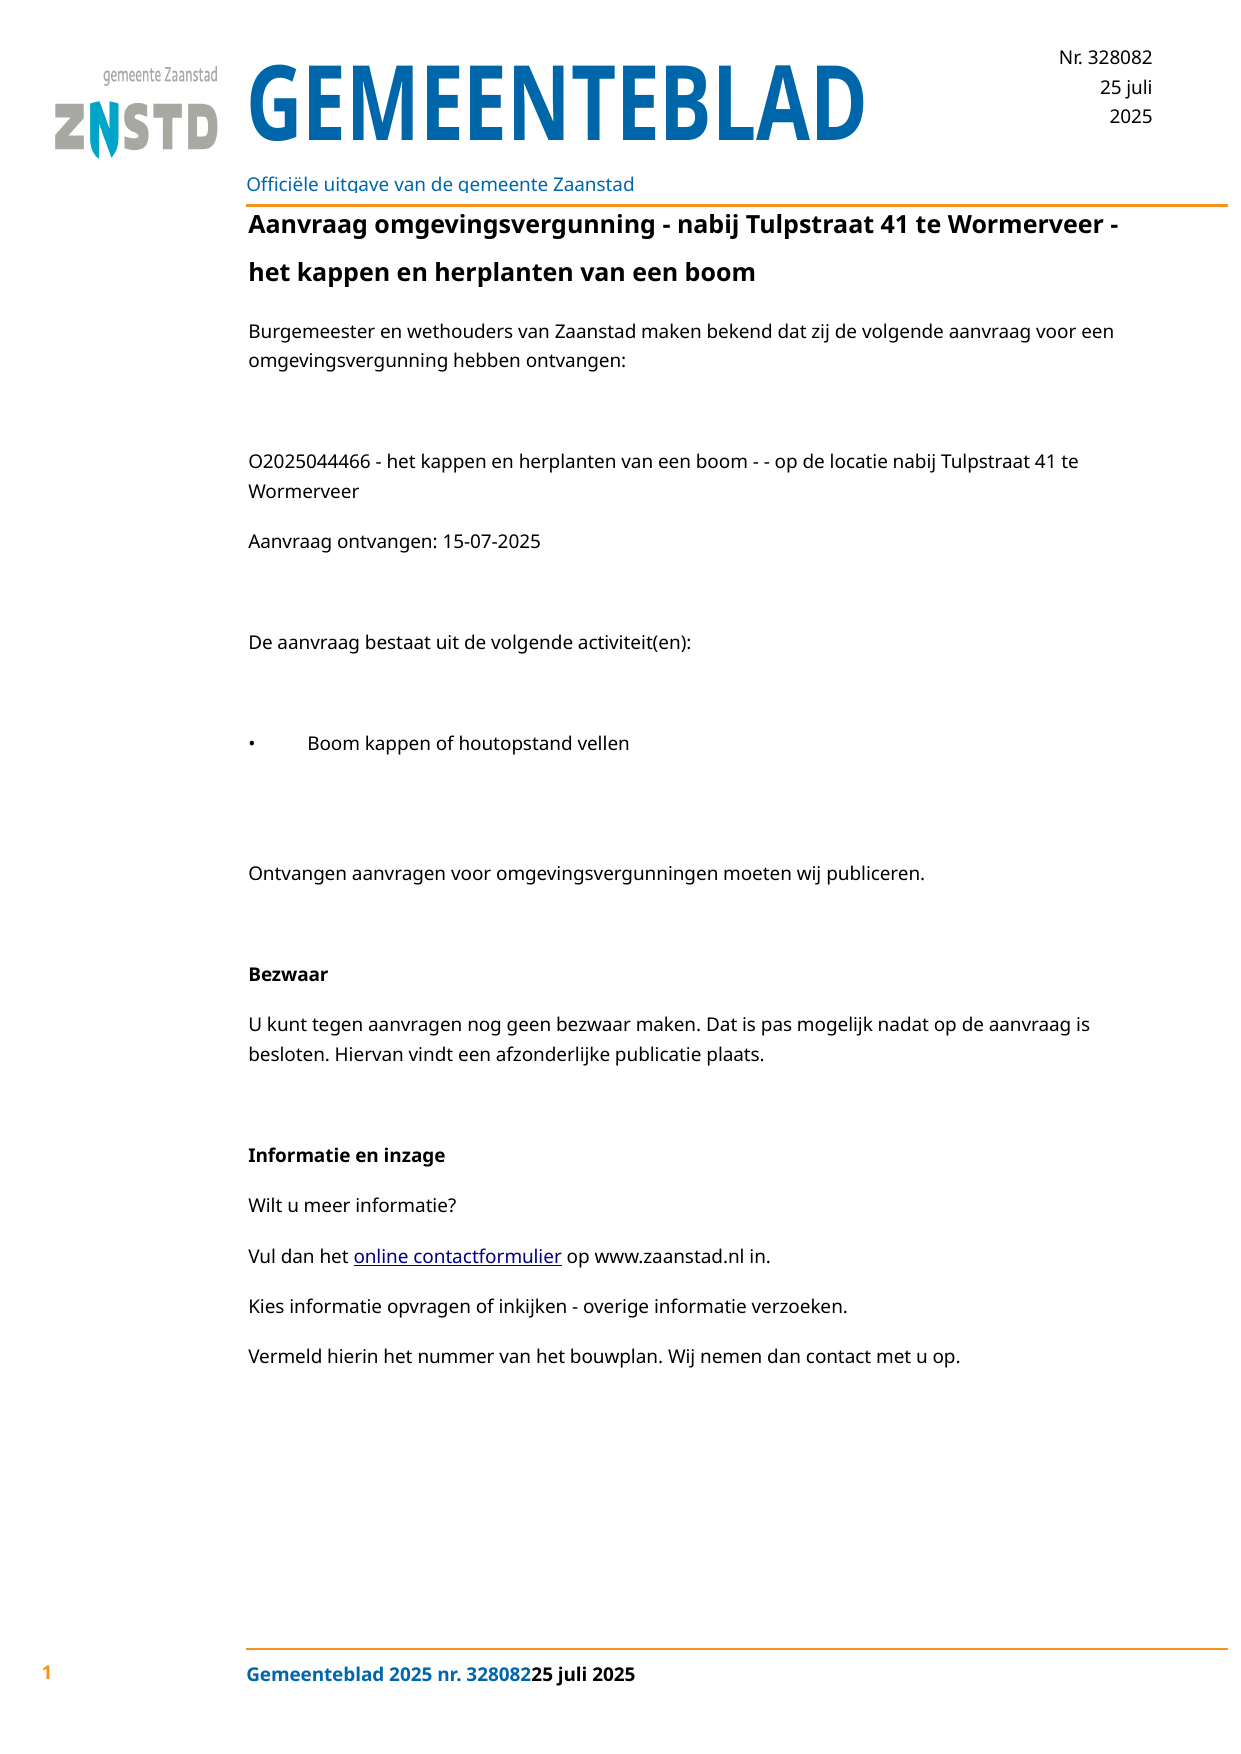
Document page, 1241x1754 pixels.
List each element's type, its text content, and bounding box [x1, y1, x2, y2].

picture [41, 47, 231, 172]
text Aanvraag ontvangen: 15-07-2025 [248, 528, 1152, 554]
text O2025044466 - het kappen en herplanten van een boom - - op de locatie nabij Tulpstraat 41 te Wormerveer [248, 448, 1152, 504]
text Aanvraag omgevingsvergunning - nabij Tulpstraat 41 te Wormerveer - het kappen en herplanten van een boom [248, 207, 1152, 288]
text U kunt tegen aanvragen nog geen bezwaar maken. Dat is pas mogelijk nadat op de aanvraag is besloten. Hiervan vindt een afzonderlijke publicatie plaats. [248, 1012, 1152, 1067]
list Boom kappen of houtopstand vellen [248, 730, 1152, 756]
text Bezwaar [248, 961, 1152, 987]
text Vul dan het online contactformulier op www.zaanstad.nl in. [248, 1243, 1152, 1269]
text Wilt u meer informatie? [248, 1192, 1152, 1218]
text Informatie en inzage [248, 1142, 1152, 1168]
text Burgemeester en wethouders van Zaanstad maken bekend dat zij de volgende aanvraag voor een omgevingsvergunning hebben ontvangen: [248, 318, 1152, 373]
text De aanvraag bestaat uit de volgende activiteit(en): [248, 629, 1152, 655]
text Kies informatie opvragen of inkijken - overige informatie verzoeken. [248, 1293, 1152, 1319]
text Vermeld hierin het nummer van het bouwplan. Wij nemen dan contact met u op. [248, 1344, 1152, 1369]
text Ontvangen aanvragen voor omgevingsvergunningen moeten wij publiceren. [248, 860, 1152, 886]
